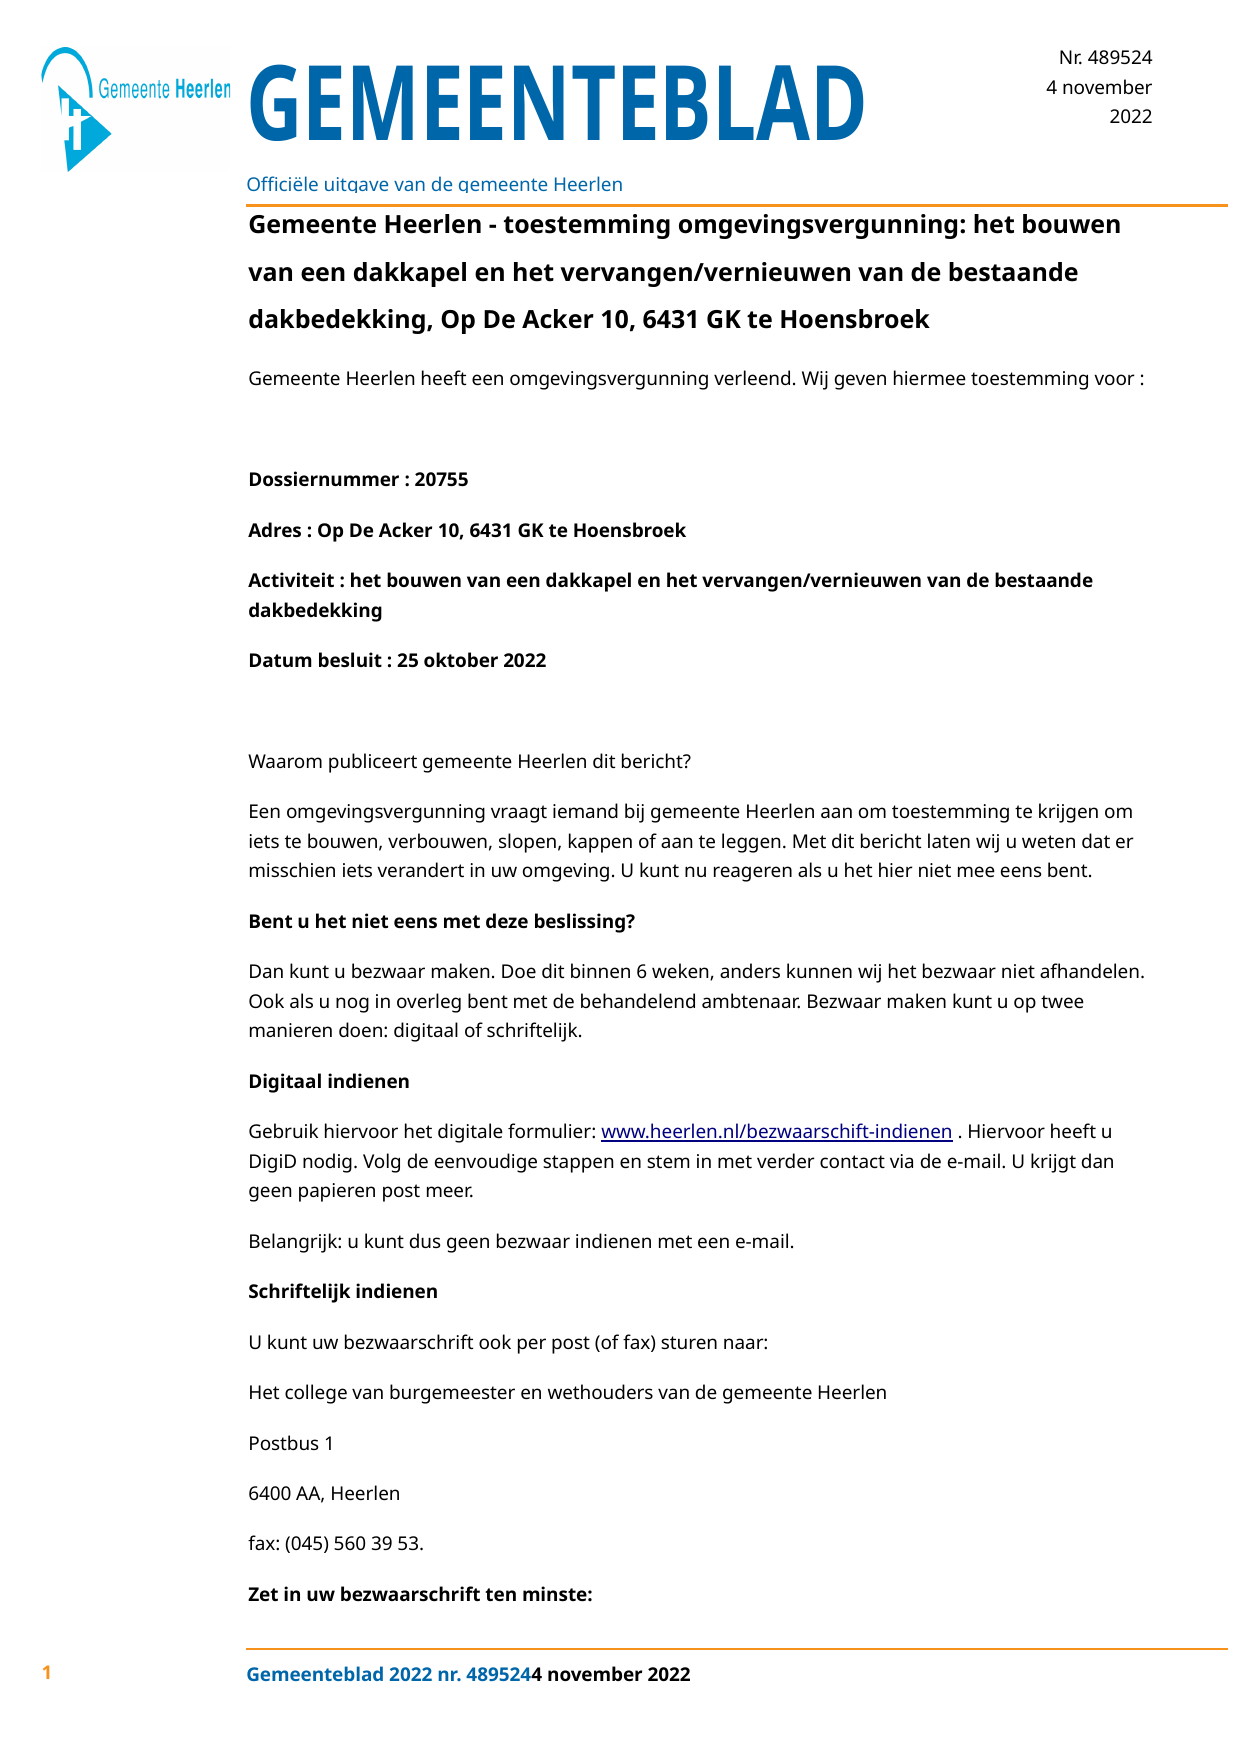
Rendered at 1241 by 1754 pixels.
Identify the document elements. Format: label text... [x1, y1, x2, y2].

text fax: (045) 560 39 53. [248, 1531, 1152, 1556]
text Gebruik hiervoor het digitale formulier: www.heerlen.nl/bezwaarschift-indienen . Hiervoor heeft u DigiD nodig. Volg de eenvoudige stappen en stem in met verder contact via de e-mail. U krijgt dan geen papieren post meer. [248, 1118, 1152, 1203]
text Het college van burgemeester en wethouders van de gemeente Heerlen [248, 1379, 1152, 1405]
text U kunt uw bezwaarschrift ook per post (of fax) sturen naar: [248, 1329, 1152, 1354]
text Adres : Op De Acker 10, 6431 GK te Hoensbroek [248, 517, 1152, 542]
text Gemeente Heerlen heeft een omgevingsvergunning verleend. Wij geven hiermee toestemming voor : [248, 366, 1152, 391]
text 6400 AA, Heerlen [248, 1480, 1152, 1506]
text Bent u het niet eens met deze beslissing? [248, 908, 1152, 934]
text Een omgevingsvergunning vraagt iemand bij gemeente Heerlen aan om toestemming te krijgen om iets te bouwen, verbouwen, slopen, kappen of aan te leggen. Met dit bericht laten wij u weten dat er misschien iets verandert in uw omgeving. U kunt nu reageren als u het hier niet mee eens bent. [248, 798, 1152, 883]
text Postbus 1 [248, 1430, 1152, 1455]
text Zet in uw bezwaarschrift ten minste: [248, 1581, 1152, 1607]
text Waarom publiceert gemeente Heerlen dit bericht? [248, 748, 1152, 774]
picture [41, 47, 59, 70]
text Dan kunt u bezwaar maken. Doe dit binnen 6 weken, anders kunnen wij het bezwaar niet afhandelen. Ook als u nog in overleg bent met de behandelend ambtenaar. Bezwaar maken kunt u op twee manieren doen: digitaal of schriftelijk. [248, 958, 1152, 1043]
text Gemeente Heerlen - toestemming omgevingsvergunning: het bouwen van een dakkapel en het vervangen/vernieuwen van de bestaande dakbedekking, Op De Acker 10, 6431 GK te Hoensbroek [248, 207, 1152, 336]
picture [41, 47, 231, 172]
text Datum besluit : 25 oktober 2022 [248, 647, 1152, 673]
text Belangrijk: u kunt dus geen bezwaar indienen met een e-mail. [248, 1228, 1152, 1254]
text Schriftelijk indienen [248, 1278, 1152, 1304]
text Activiteit : het bouwen van een dakkapel en het vervangen/vernieuwen van de bestaande dakbedekking [248, 567, 1152, 622]
text Digitaal indienen [248, 1068, 1152, 1094]
text Dossiernummer : 20755 [248, 466, 1152, 492]
